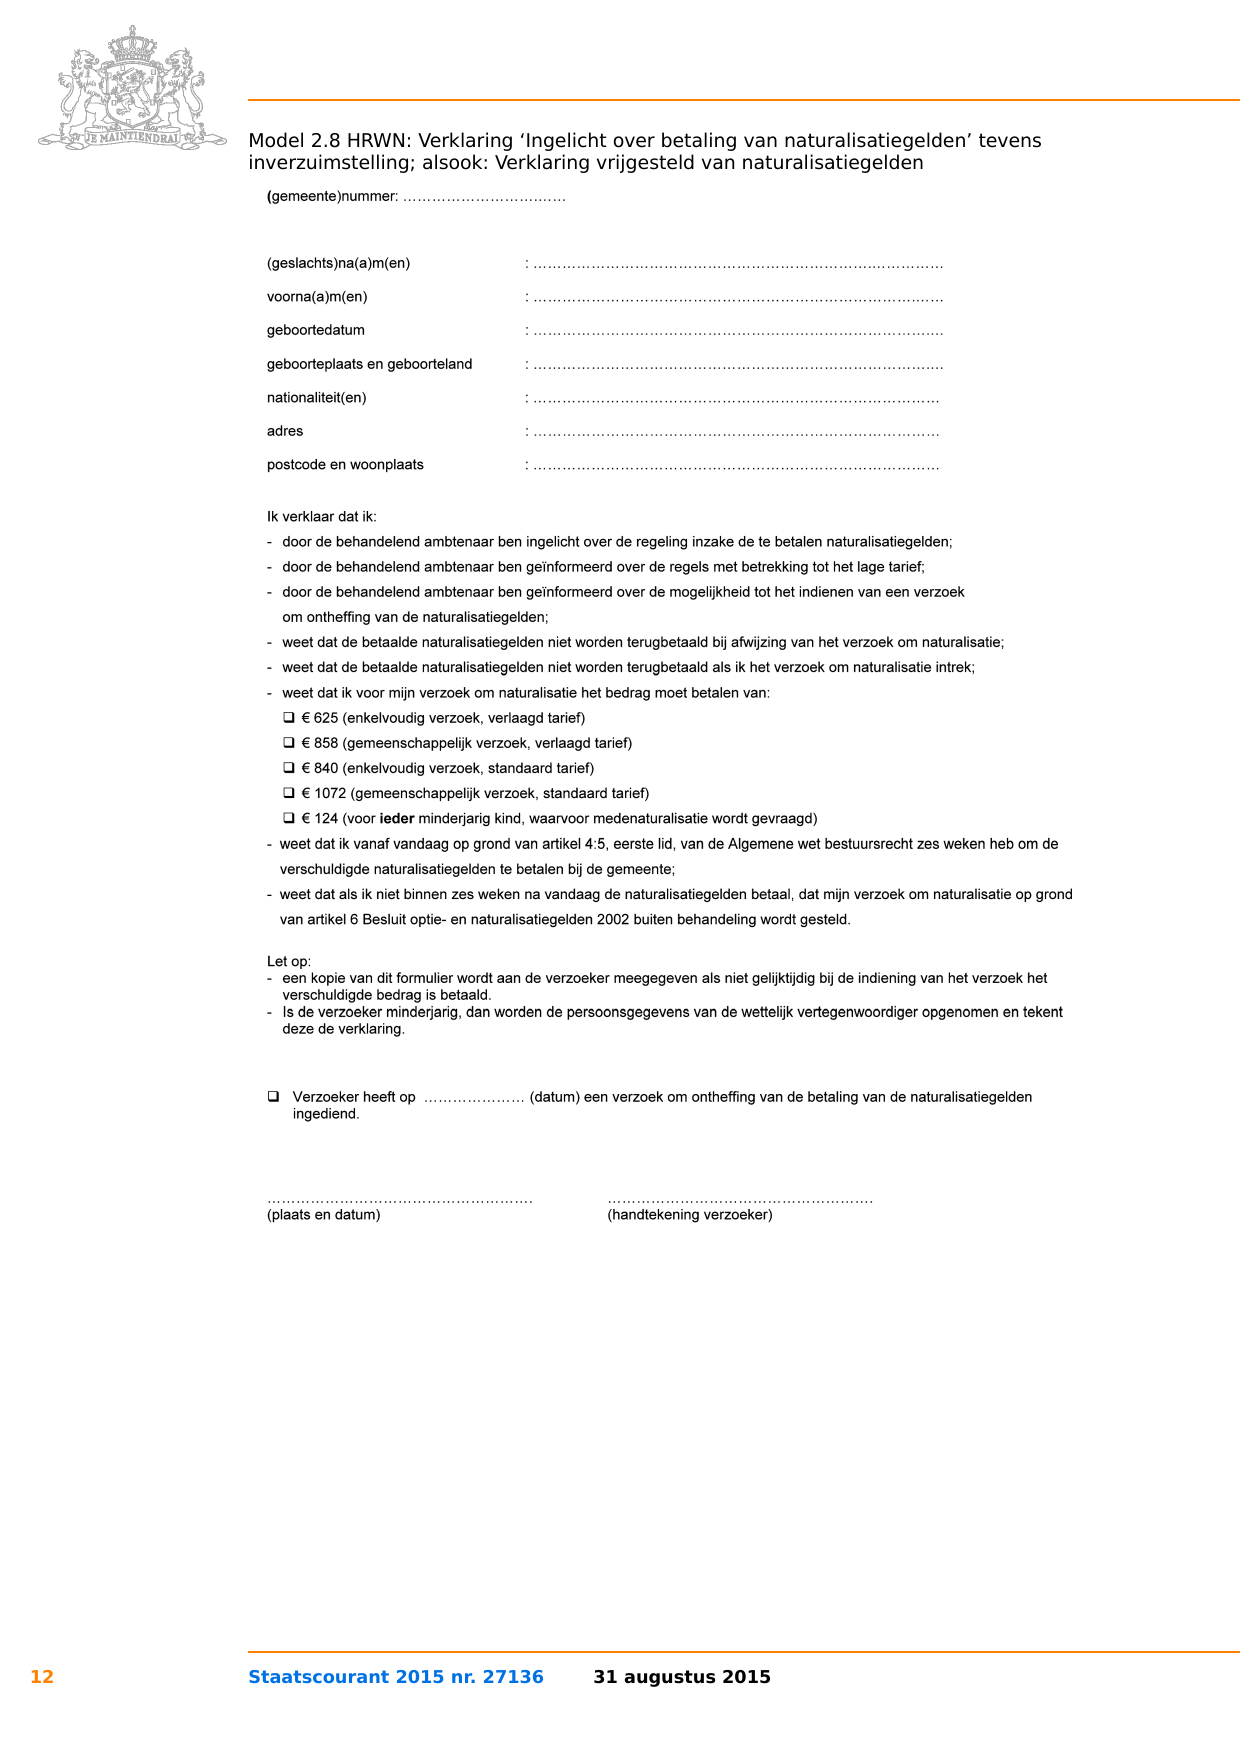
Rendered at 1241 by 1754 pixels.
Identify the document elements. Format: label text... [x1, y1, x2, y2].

text Model 2.8 HRWN: Verklaring ‘Ingelicht over betaling van naturalisatiegelden’ tevens inverzuimstelling; alsook: Verklaring vrijgesteld van naturalisatiegelden [248, 130, 1163, 1343]
picture [38, 25, 227, 150]
picture [248, 173, 1134, 1344]
